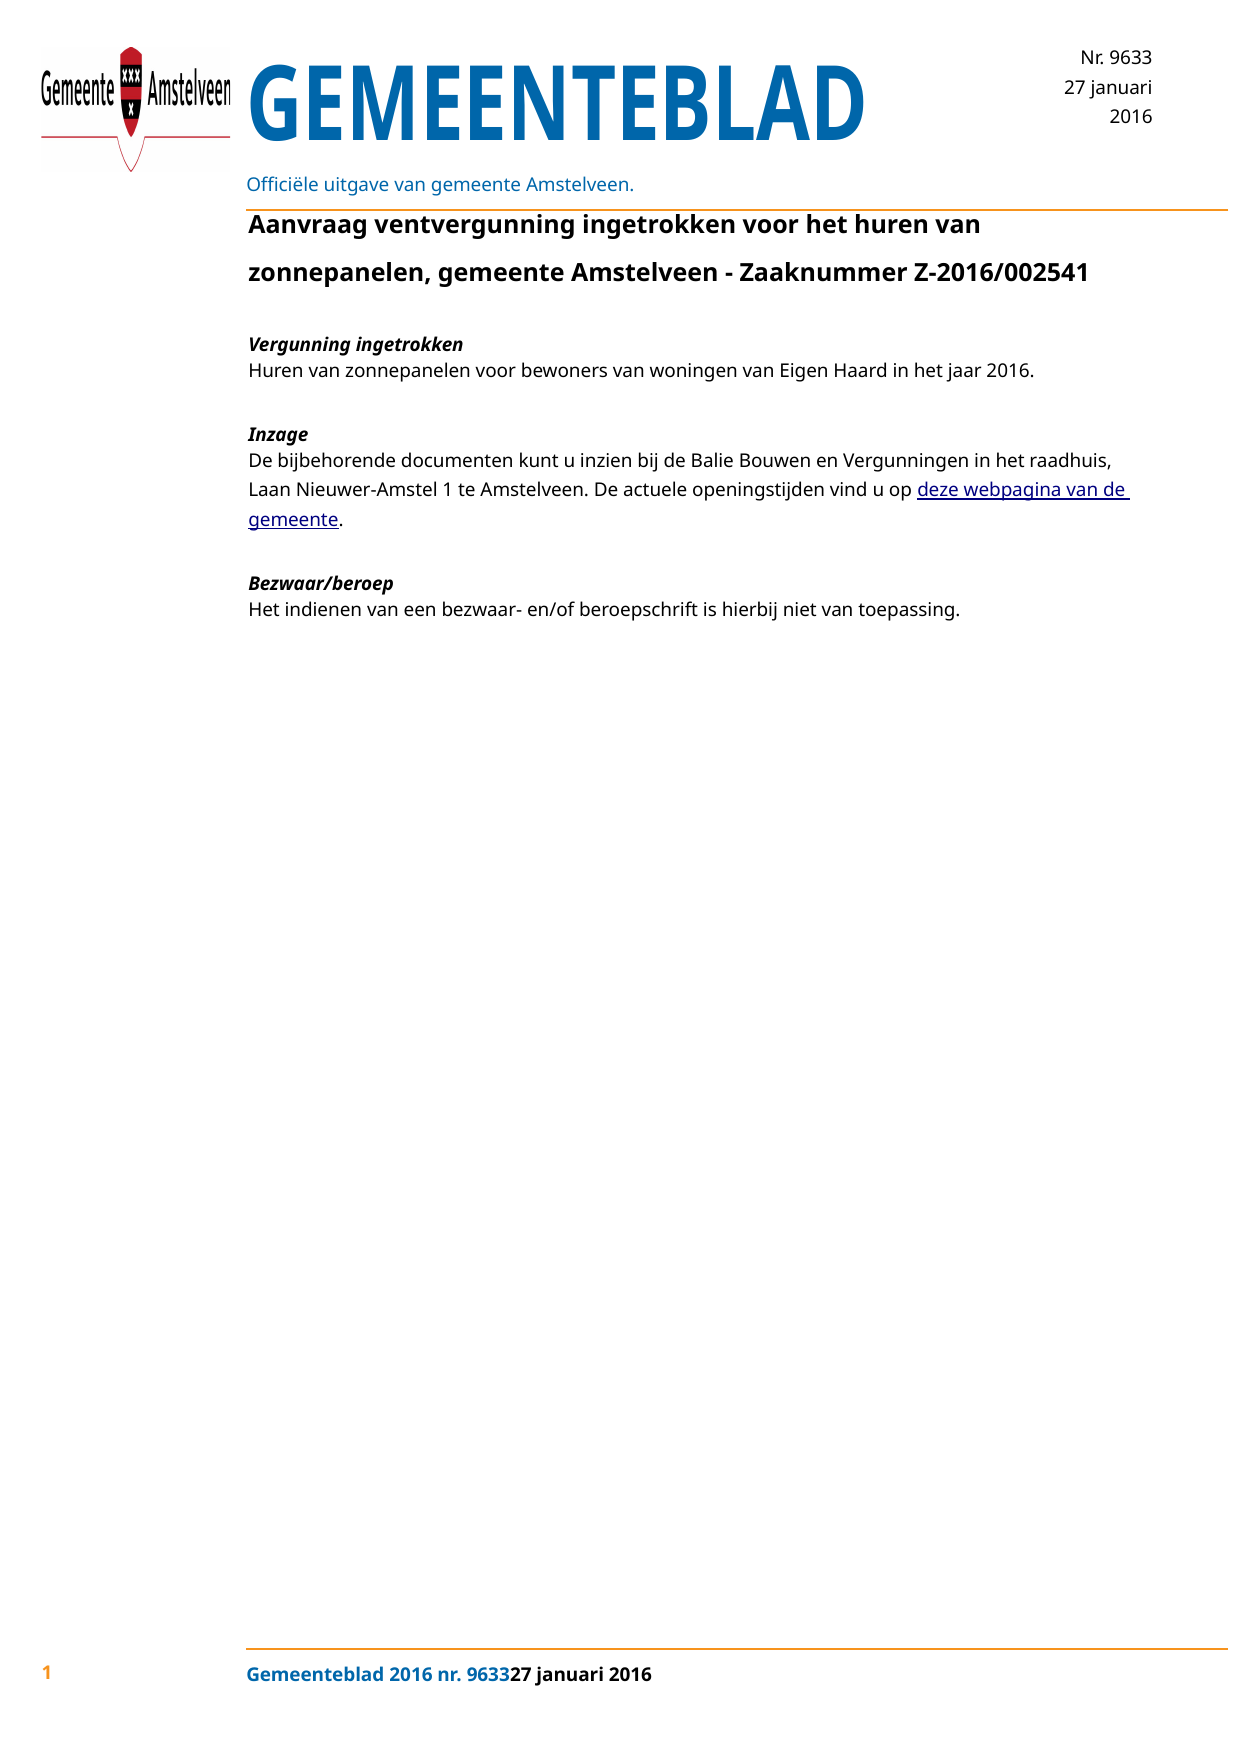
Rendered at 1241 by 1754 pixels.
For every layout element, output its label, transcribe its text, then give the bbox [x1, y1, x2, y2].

text Het indienen van een bezwaar- en/of beroepschrift is hierbij niet van toepassing. [248, 596, 1152, 621]
text De bijbehorende documenten kunt u inzien bij de Balie Bouwen en Vergunningen in het raadhuis, Laan Nieuwer-Amstel 1 te Amstelveen. De actuele openingstijden vind u op deze webpagina van de gemeente. [248, 447, 1152, 532]
text Vergunning ingetrokken [248, 331, 1152, 357]
text Bezwaar/beroep [248, 570, 1152, 596]
text Huren van zonnepanelen voor bewoners van woningen van Eigen Haard in het jaar 2016. [248, 357, 1152, 383]
picture [41, 47, 231, 172]
text Inzage [248, 421, 1152, 447]
text Aanvraag ventvergunning ingetrokken voor het huren van zonnepanelen, gemeente Amstelveen - Zaaknummer Z-2016/002541 [248, 211, 1152, 288]
